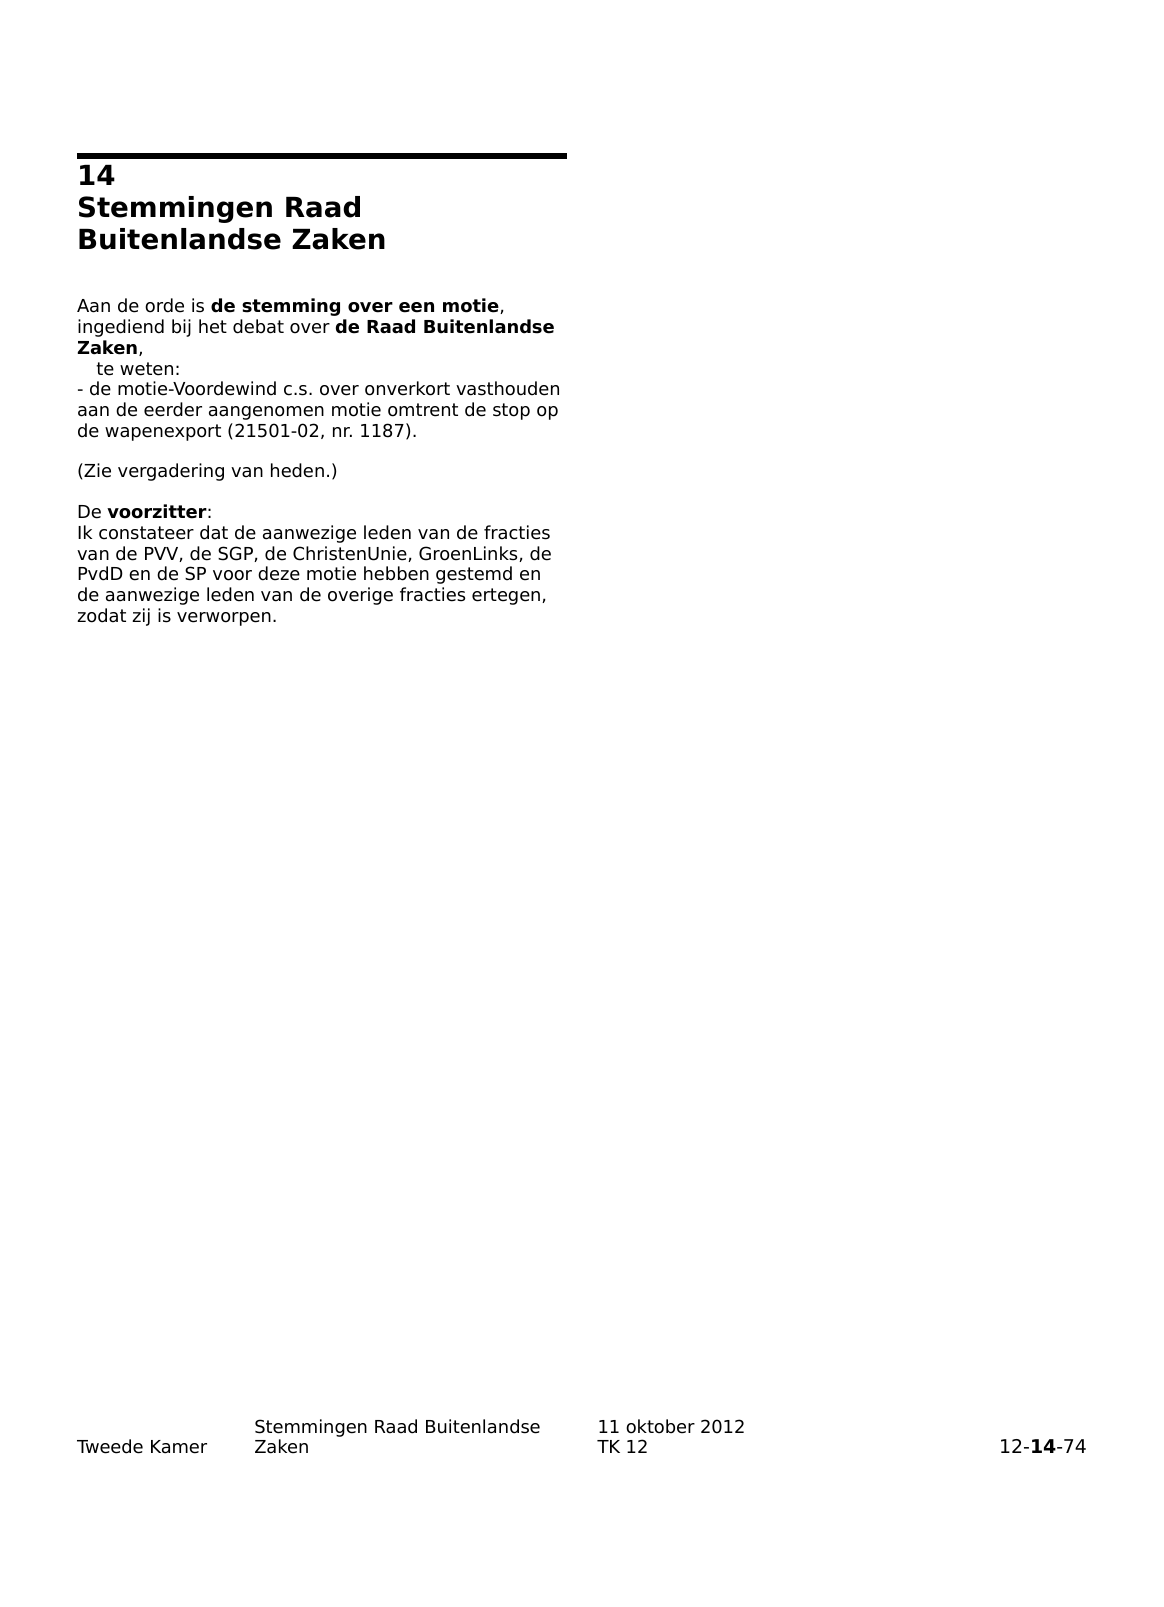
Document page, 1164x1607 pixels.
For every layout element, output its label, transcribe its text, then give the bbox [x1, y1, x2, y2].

text Ik constateer dat de aanwezige leden van de fracties van de PVV, de SGP, de ChristenUnie, GroenLinks, de PvdD en de SP voor deze motie hebben gestemd en de aanwezige leden van de overige fracties ertegen, zodat zij is verworpen. [77, 523, 567, 626]
text - de motie-Voordewind c.s. over onverkort vasthouden aan de eerder aangenomen motie omtrent de stop op de wapenexport (21501-02, nr. 1187). [77, 379, 567, 441]
text De voorzitter: [77, 502, 567, 523]
text Aan de orde is de stemming over een motie, ingediend bij het debat over de Raad Buitenlandse Zaken, [77, 296, 567, 358]
title 14 Stemmingen Raad Buitenlandse Zaken [77, 159, 567, 256]
text te weten: [77, 358, 567, 379]
text (Zie vergadering van heden.) [77, 461, 567, 482]
